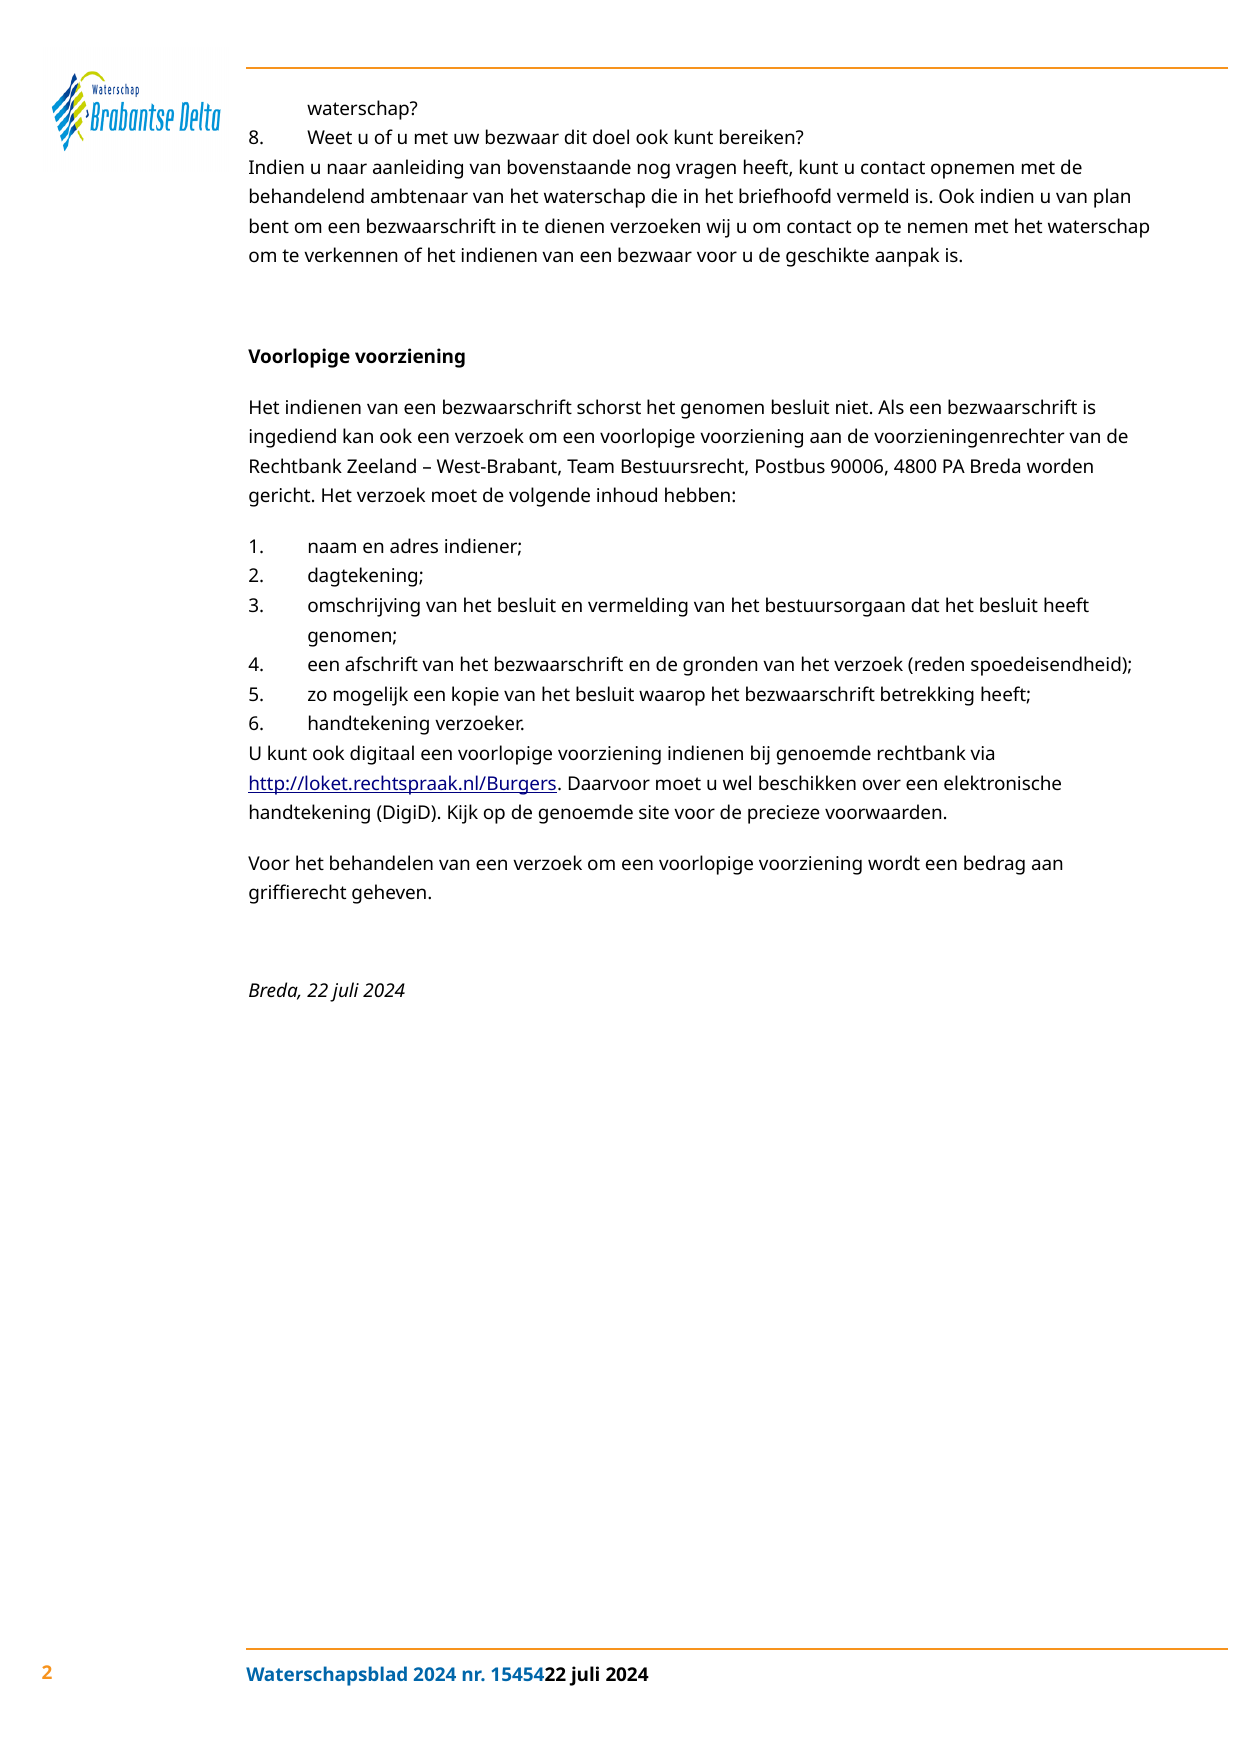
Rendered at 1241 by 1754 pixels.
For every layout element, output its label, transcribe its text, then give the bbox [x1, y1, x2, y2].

list handtekening verzoeker. [248, 711, 1152, 736]
text Breda, 22 juli 2024 [248, 978, 1152, 1003]
text U kunt ook digitaal een voorlopige voorziening indienen bij genoemde rechtbank via http://loket.rechtspraak.nl/Burgers. Daarvoor moet u wel beschikken over een elektronische handtekening (DigiD). Kijk op de genoemde site voor de precieze voorwaarden. [248, 740, 1152, 825]
list naam en adres indiener; [248, 533, 1152, 559]
text Voorlopige voorziening [248, 343, 1152, 369]
list waterschap? [248, 95, 1152, 121]
list dagtekening; [248, 563, 1152, 588]
list Weet u of u met uw bezwaar dit doel ook kunt bereiken? [248, 124, 1152, 150]
list omschrijving van het besluit en vermelding van het bestuursorgaan dat het besluit heeft genomen; [248, 592, 1152, 648]
list een afschrift van het bezwaarschrift en de gronden van het verzoek (reden spoedeisendheid); [248, 651, 1152, 677]
list zo mogelijk een kopie van het besluit waarop het bezwaarschrift betrekking heeft; [248, 681, 1152, 707]
text Voor het behandelen van een verzoek om een voorlopige voorziening wordt een bedrag aan griffierecht geheven. [248, 850, 1152, 905]
picture [41, 47, 231, 172]
text Het indienen van een bezwaarschrift schorst het genomen besluit niet. Als een bezwaarschrift is ingediend kan ook een verzoek om een voorlopige voorziening aan de voorzieningenrechter van de Rechtbank Zeeland – West-Brabant, Team Bestuursrecht, Postbus 90006, 4800 PA Breda worden gericht. Het verzoek moet de volgende inhoud hebben: [248, 394, 1152, 508]
text Indien u naar aanleiding van bovenstaande nog vragen heeft, kunt u contact opnemen met de behandelend ambtenaar van het waterschap die in het briefhoofd vermeld is. Ook indien u van plan bent om een bezwaarschrift in te dienen verzoeken wij u om contact op te nemen met het waterschap om te verkennen of het indienen van een bezwaar voor u de geschikte aanpak is. [248, 154, 1152, 268]
